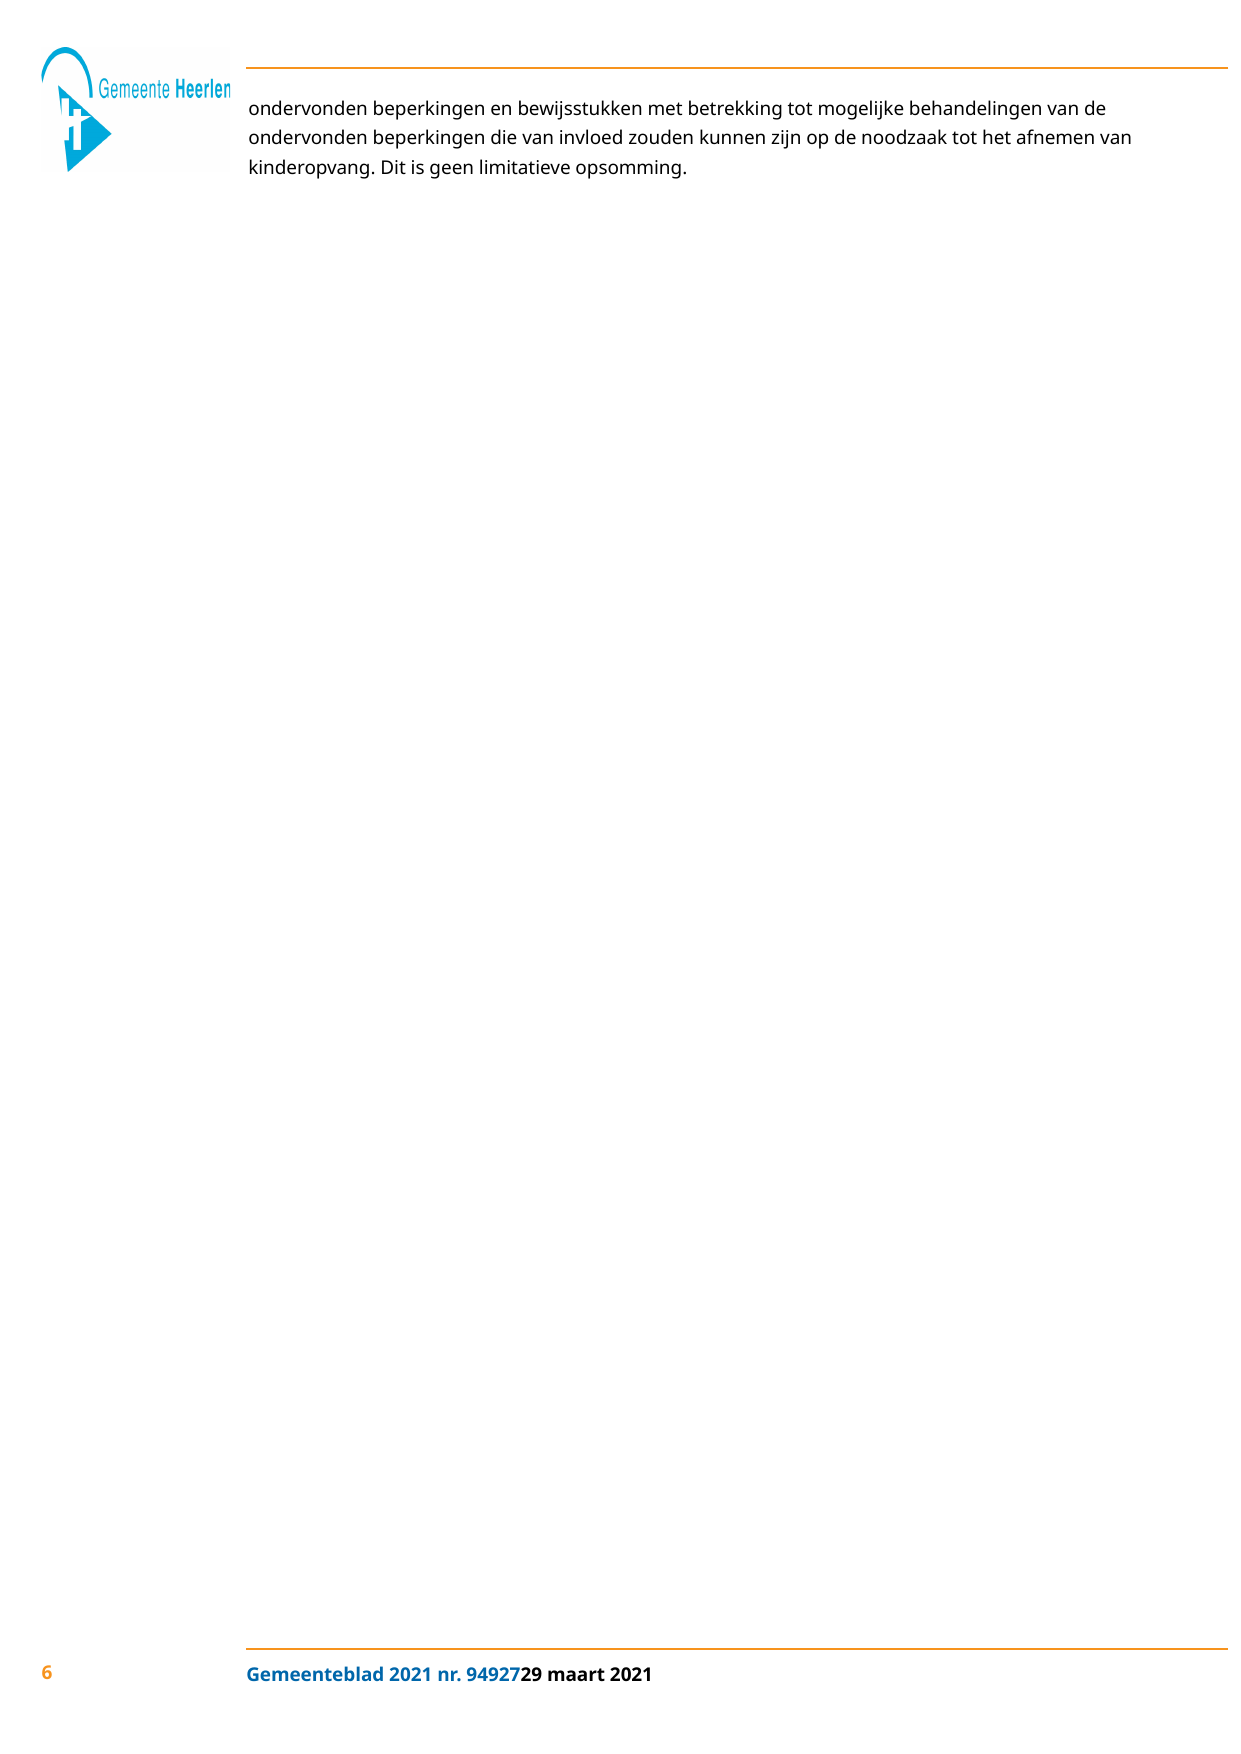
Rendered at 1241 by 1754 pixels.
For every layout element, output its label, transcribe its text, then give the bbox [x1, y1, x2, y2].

picture [41, 47, 59, 70]
picture [41, 47, 231, 172]
text ondervonden beperkingen en bewijsstukken met betrekking tot mogelijke behandelingen van de ondervonden beperkingen die van invloed zouden kunnen zijn op de noodzaak tot het afnemen van kinderopvang. Dit is geen limitatieve opsomming. [248, 95, 1152, 180]
